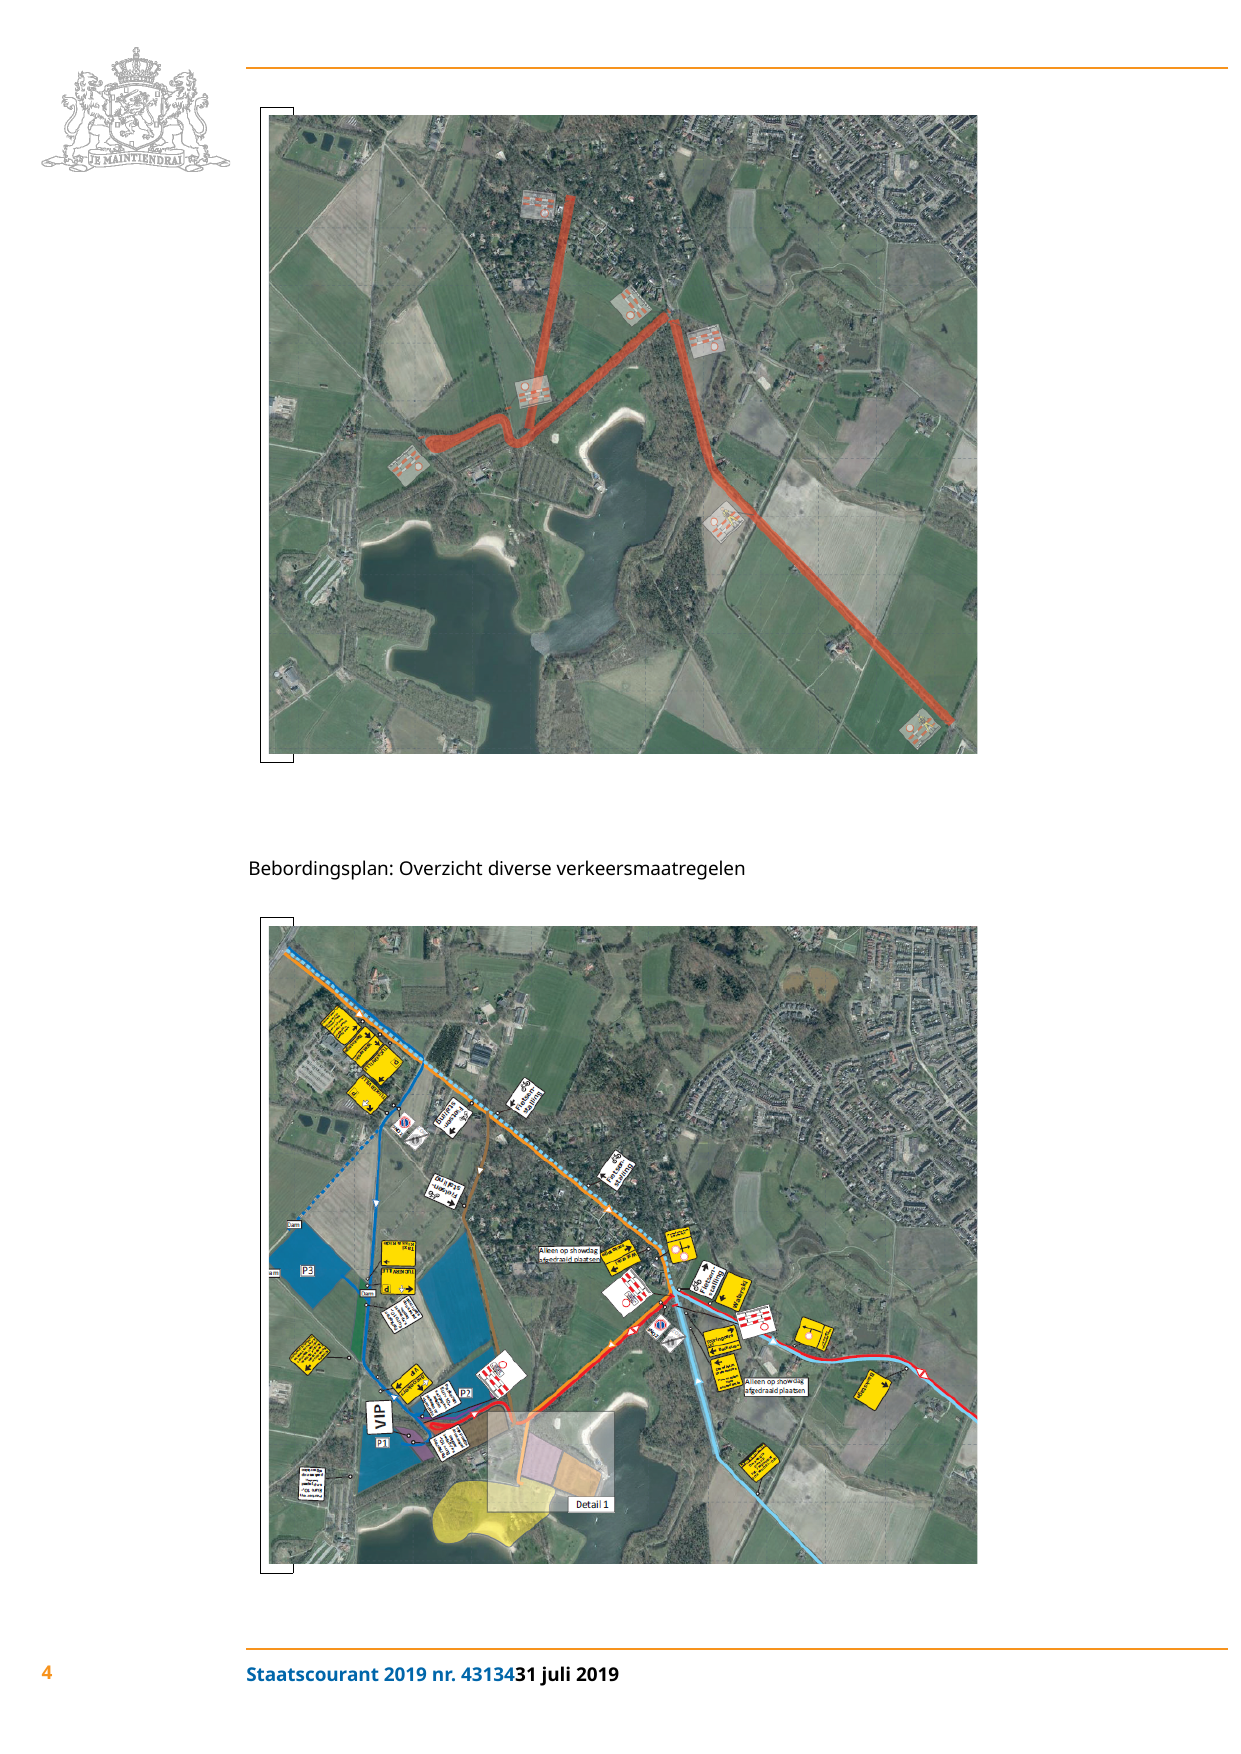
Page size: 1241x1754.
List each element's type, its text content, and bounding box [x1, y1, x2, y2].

picture [268, 926, 978, 1564]
text Bebordingsplan: Overzicht diverse verkeersmaatregelen [248, 855, 1152, 881]
picture [268, 115, 978, 754]
picture [41, 47, 231, 172]
